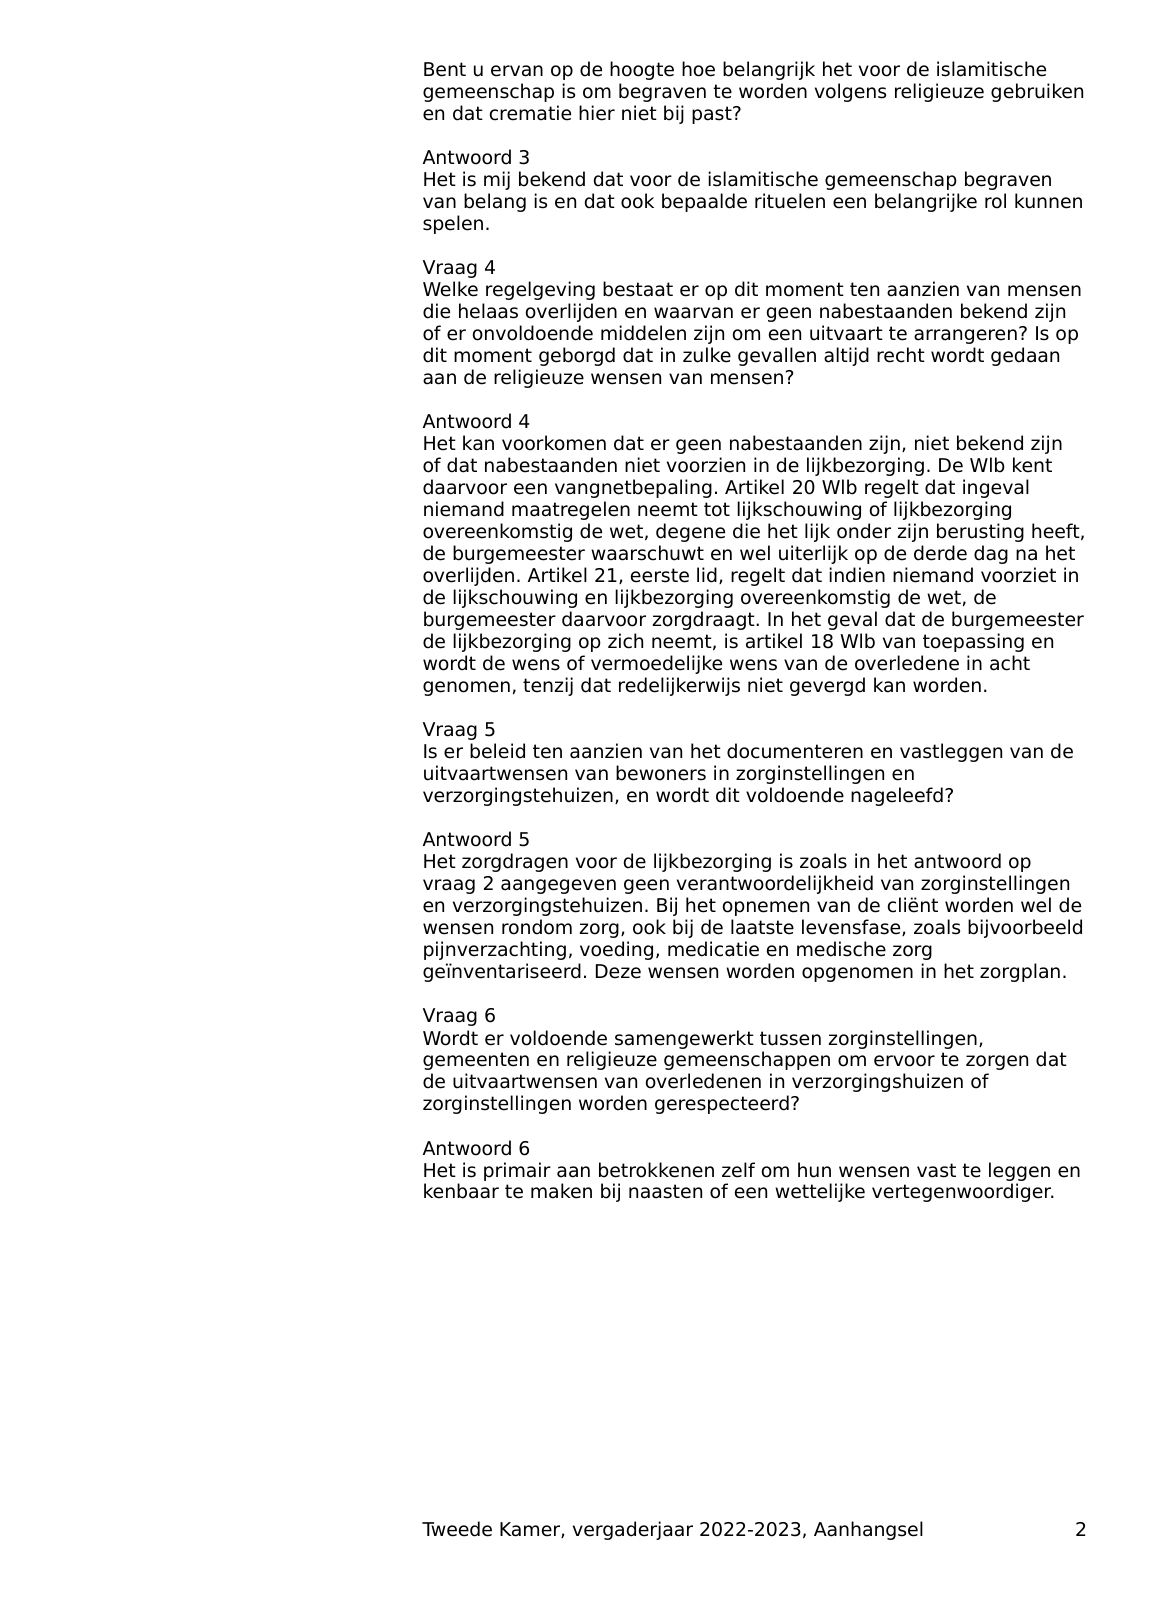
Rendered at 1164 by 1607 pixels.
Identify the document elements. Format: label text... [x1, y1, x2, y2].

text Wordt er voldoende samengewerkt tussen zorginstellingen, gemeenten en religieuze gemeenschappen om ervoor te zorgen dat de uitvaartwensen van overledenen in verzorgingshuizen of zorginstellingen worden gerespecteerd? [422, 1027, 1087, 1115]
text Het zorgdragen voor de lijkbezorging is zoals in het antwoord op vraag 2 aangegeven geen verantwoordelijkheid van zorginstellingen en verzorgingstehuizen. Bij het opnemen van de cliënt worden wel de wensen rondom zorg, ook bij de laatste levensfase, zoals bijvoorbeeld pijnverzachting, voeding, medicatie en medische zorg geïnventariseerd. Deze wensen worden opgenomen in het zorgplan. [422, 851, 1087, 983]
text Antwoord 3 [422, 147, 1087, 169]
text Vraag 5 [422, 719, 1087, 741]
text Bent u ervan op de hoogte hoe belangrijk het voor de islamitische gemeenschap is om begraven te worden volgens religieuze gebruiken en dat crematie hier niet bij past? [422, 59, 1087, 125]
text Antwoord 6 [422, 1137, 1087, 1159]
text Antwoord 5 [422, 829, 1087, 851]
text Vraag 4 [422, 257, 1087, 279]
text Is er beleid ten aanzien van het documenteren en vastleggen van de uitvaartwensen van bewoners in zorginstellingen en verzorgingstehuizen, en wordt dit voldoende nageleefd? [422, 741, 1087, 807]
text Antwoord 4 [422, 411, 1087, 433]
text Welke regelgeving bestaat er op dit moment ten aanzien van mensen die helaas overlijden en waarvan er geen nabestaanden bekend zijn of er onvoldoende middelen zijn om een uitvaart te arrangeren? Is op dit moment geborgd dat in zulke gevallen altijd recht wordt gedaan aan de religieuze wensen van mensen? [422, 279, 1087, 389]
text Het is primair aan betrokkenen zelf om hun wensen vast te leggen en kenbaar te maken bij naasten of een wettelijke vertegenwoordiger. [422, 1159, 1087, 1203]
text Het kan voorkomen dat er geen nabestaanden zijn, niet bekend zijn of dat nabestaanden niet voorzien in de lijkbezorging. De Wlb kent daarvoor een vangnetbepaling. Artikel 20 Wlb regelt dat ingeval niemand maatregelen neemt tot lijkschouwing of lijkbezorging overeenkomstig de wet, degene die het lijk onder zijn berusting heeft, de burgemeester waarschuwt en wel uiterlijk op de derde dag na het overlijden. Artikel 21, eerste lid, regelt dat indien niemand voorziet in de lijkschouwing en lijkbezorging overeenkomstig de wet, de burgemeester daarvoor zorgdraagt. In het geval dat de burgemeester de lijkbezorging op zich neemt, is artikel 18 Wlb van toepassing en wordt de wens of vermoedelijke wens van de overledene in acht genomen, tenzij dat redelijkerwijs niet gevergd kan worden. [422, 433, 1087, 697]
text Vraag 6 [422, 1005, 1087, 1027]
text Het is mij bekend dat voor de islamitische gemeenschap begraven van belang is en dat ook bepaalde rituelen een belangrijke rol kunnen spelen. [422, 169, 1087, 235]
